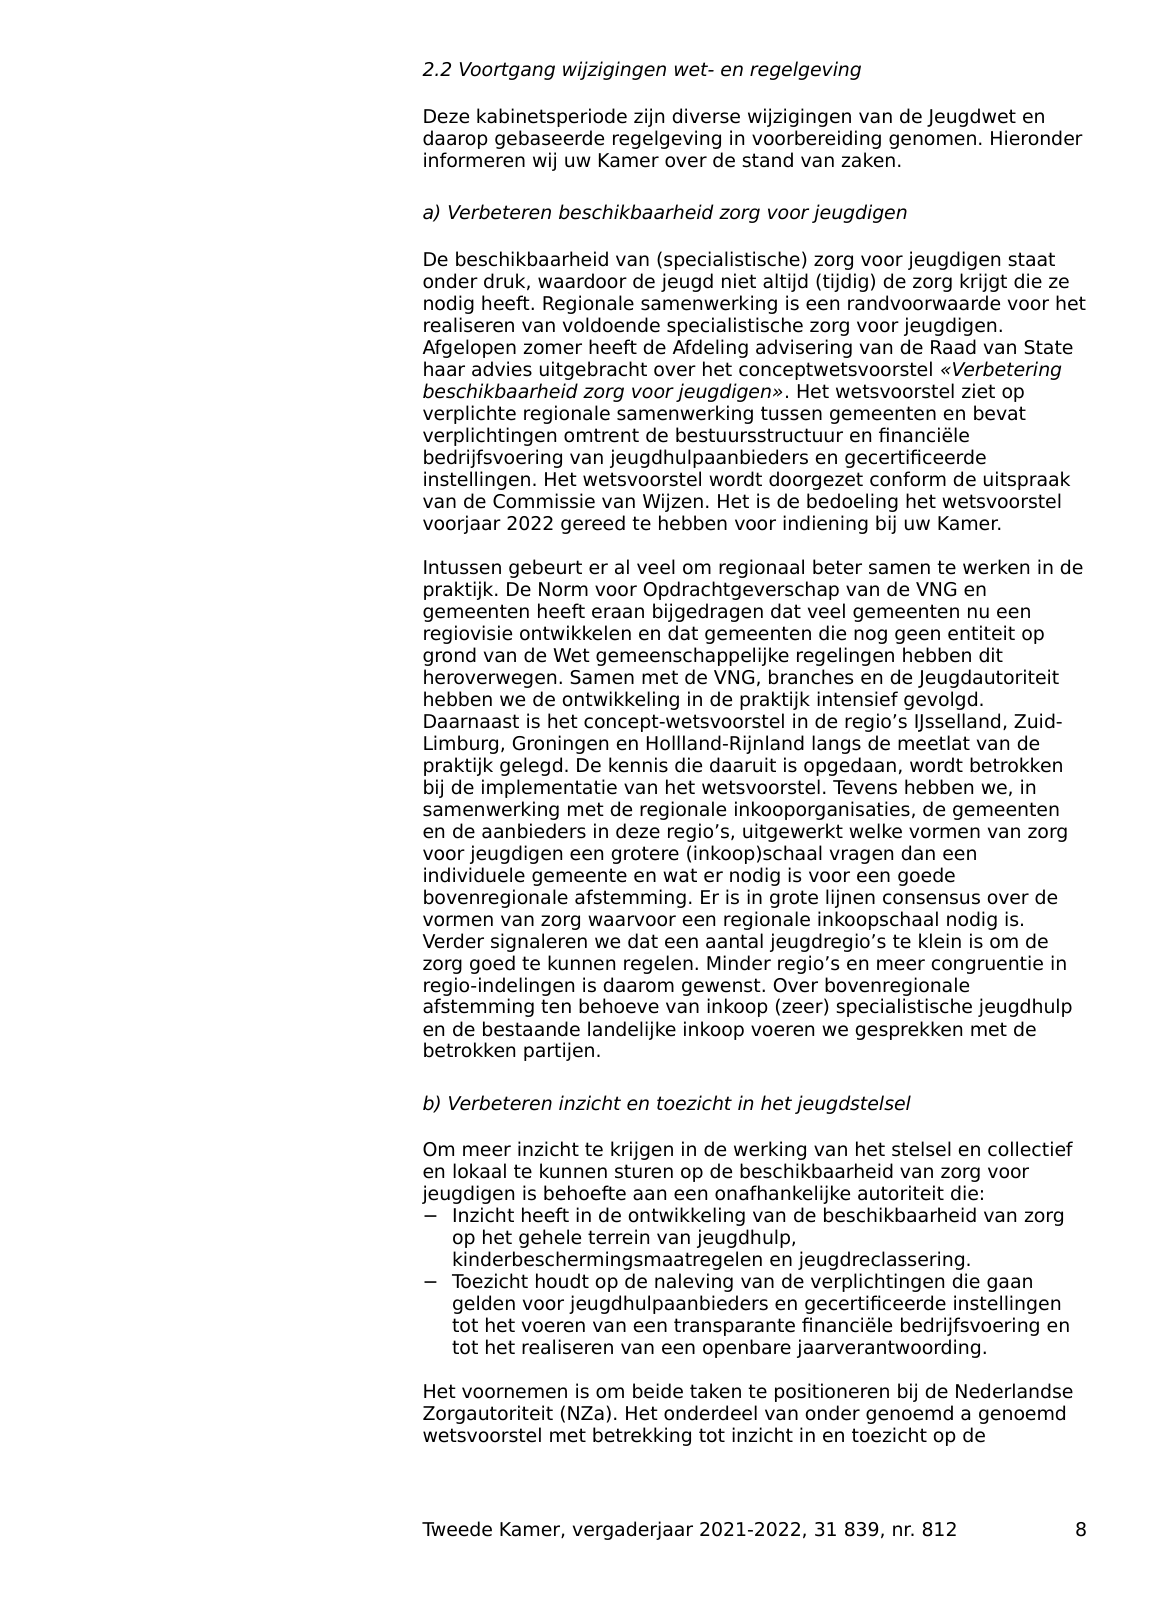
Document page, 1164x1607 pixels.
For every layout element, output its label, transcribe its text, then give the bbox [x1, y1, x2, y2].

text Het voornemen is om beide taken te positioneren bij de Nederlandse Zorgautoriteit (NZa). Het onderdeel van onder genoemd a genoemd wetsvoorstel met betrekking tot inzicht in en toezicht op de [422, 1381, 1087, 1447]
text Intussen gebeurt er al veel om regionaal beter samen te werken in de praktijk. De Norm voor Opdrachtgeverschap van de VNG en gemeenten heeft eraan bijgedragen dat veel gemeenten nu een regiovisie ontwikkelen en dat gemeenten die nog geen entiteit op grond van de Wet gemeenschappelijke regelingen hebben dit heroverwegen. Samen met de VNG, branches en de Jeugdautoriteit hebben we de ontwikkeling in de praktijk intensief gevolgd. Daarnaast is het concept-wetsvoorstel in de regio’s IJsselland, Zuid-Limburg, Groningen en Hollland-Rijnland langs de meetlat van de praktijk gelegd. De kennis die daaruit is opgedaan, wordt betrokken bij de implementatie van het wetsvoorstel. Tevens hebben we, in samenwerking met de regionale inkooporganisaties, de gemeenten en de aanbieders in deze regio’s, uitgewerkt welke vormen van zorg voor jeugdigen een grotere (inkoop)schaal vragen dan een individuele gemeente en wat er nodig is voor een goede bovenregionale afstemming. Er is in grote lijnen consensus over de vormen van zorg waarvoor een regionale inkoopschaal nodig is. Verder signaleren we dat een aantal jeugdregio’s te klein is om de zorg goed te kunnen regelen. Minder regio’s en meer congruentie in regio-indelingen is daarom gewenst. Over bovenregionale afstemming ten behoeve van inkoop (zeer) specialistische jeugdhulp en de bestaande landelijke inkoop voeren we gesprekken met de betrokken partijen. [422, 557, 1087, 1062]
subtitle b) Verbeteren inzicht en toezicht in het jeugdstelsel [422, 1092, 1087, 1114]
text Deze kabinetsperiode zijn diverse wijzigingen van de Jeugdwet en daarop gebaseerde regelgeving in voorbereiding genomen. Hieronder informeren wij uw Kamer over de stand van zaken. [422, 106, 1087, 172]
subtitle 2.2 Voortgang wijzigingen wet- en regelgeving [422, 59, 1087, 81]
text Om meer inzicht te krijgen in de werking van het stelsel en collectief en lokaal te kunnen sturen op de beschikbaarheid van zorg voor jeugdigen is behoefte aan een onafhankelijke autoriteit die: [422, 1139, 1087, 1205]
text De beschikbaarheid van (specialistische) zorg voor jeugdigen staat onder druk, waardoor de jeugd niet altijd (tijdig) de zorg krijgt die ze nodig heeft. Regionale samenwerking is een randvoorwaarde voor het realiseren van voldoende specialistische zorg voor jeugdigen. Afgelopen zomer heeft de Afdeling advisering van de Raad van State haar advies uitgebracht over het conceptwetsvoorstel «Verbetering beschikbaarheid zorg voor jeugdigen». Het wetsvoorstel ziet op verplichte regionale samenwerking tussen gemeenten en bevat verplichtingen omtrent de bestuursstructuur en financiële bedrijfsvoering van jeugdhulpaanbieders en gecertificeerde instellingen. Het wetsvoorstel wordt doorgezet conform de uitspraak van de Commissie van Wijzen. Het is de bedoeling het wetsvoorstel voorjaar 2022 gereed te hebben voor indiening bij uw Kamer. [422, 249, 1087, 535]
text − Toezicht houdt op de naleving van de verplichtingen die gaan gelden voor jeugdhulpaanbieders en gecertificeerde instellingen tot het voeren van een transparante financiële bedrijfsvoering en tot het realiseren van een openbare jaarverantwoording. [422, 1271, 1087, 1359]
subtitle a) Verbeteren beschikbaarheid zorg voor jeugdigen [422, 202, 1087, 224]
text − Inzicht heeft in de ontwikkeling van de beschikbaarheid van zorg op het gehele terrein van jeugdhulp, kinderbeschermingsmaatregelen en jeugdreclassering. [422, 1205, 1087, 1271]
